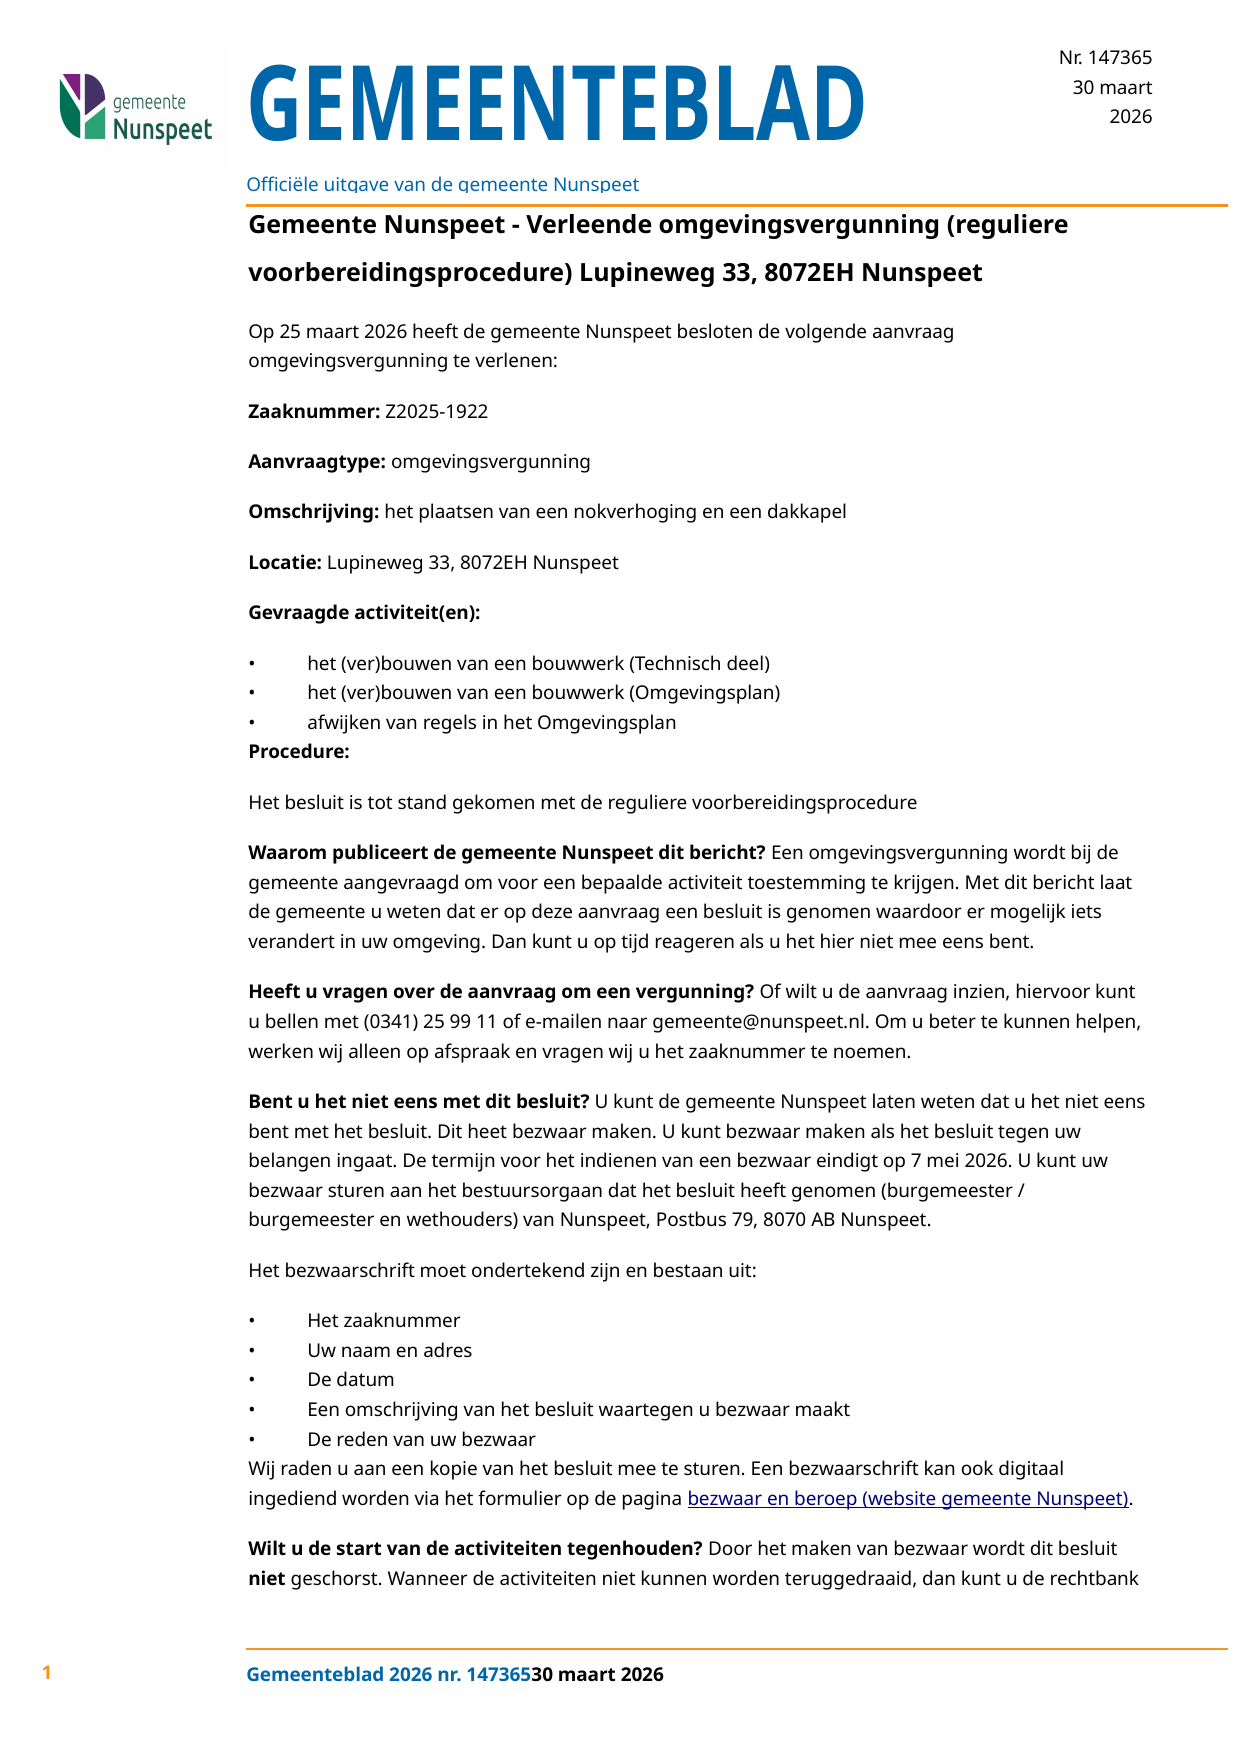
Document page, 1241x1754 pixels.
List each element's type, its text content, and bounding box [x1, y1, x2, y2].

list De datum [248, 1367, 1152, 1392]
text Heeft u vragen over de aanvraag om een vergunning? Of wilt u de aanvraag inzien, hiervoor kunt u bellen met (0341) 25 99 11 of e-mailen naar gemeente@nunspeet.nl. Om u beter te kunnen helpen, werken wij alleen op afspraak en vragen wij u het zaaknummer te noemen. [248, 979, 1152, 1064]
text Aanvraagtype: omgevingsvergunning [248, 448, 1152, 474]
text Het besluit is tot stand gekomen met de reguliere voorbereidingsprocedure [248, 789, 1152, 815]
text Bent u het niet eens met dit besluit? U kunt de gemeente Nunspeet laten weten dat u het niet eens bent met het besluit. Dit heet bezwaar maken. U kunt bezwaar maken als het besluit tegen uw belangen ingaat. De termijn voor het indienen van een bezwaar eindigt op 7 mei 2026. U kunt uw bezwaar sturen aan het bestuursorgaan dat het besluit heeft genomen (burgemeester / burgemeester en wethouders) van Nunspeet, Postbus 79, 8070 AB Nunspeet. [248, 1088, 1152, 1232]
list Uw naam en adres [248, 1337, 1152, 1363]
text Locatie: Lupineweg 33, 8072EH Nunspeet [248, 549, 1152, 575]
picture [41, 47, 231, 172]
text Wij raden u aan een kopie van het besluit mee te sturen. Een bezwaarschrift kan ook digitaal ingediend worden via het formulier op de pagina bezwaar en beroep (website gemeente Nunspeet). [248, 1455, 1152, 1511]
text Zaaknummer: Z2025-1922 [248, 398, 1152, 424]
text Op 25 maart 2026 heeft de gemeente Nunspeet besloten de volgende aanvraag omgevingsvergunning te verlenen: [248, 318, 1152, 373]
text Omschrijving: het plaatsen van een nokverhoging en een dakkapel [248, 499, 1152, 524]
text Gemeente Nunspeet - Verleende omgevingsvergunning (reguliere voorbereidingsprocedure) Lupineweg 33, 8072EH Nunspeet [248, 207, 1152, 288]
list De reden van uw bezwaar [248, 1426, 1152, 1452]
list het (ver)bouwen van een bouwwerk (Technisch deel) [248, 650, 1152, 676]
list Een omschrijving van het besluit waartegen u bezwaar maakt [248, 1396, 1152, 1422]
text Gevraagde activiteit(en): [248, 599, 1152, 625]
list afwijken van regels in het Omgevingsplan [248, 709, 1152, 735]
text Wilt u de start van de activiteiten tegenhouden? Door het maken van bezwaar wordt dit besluit niet geschorst. Wanneer de activiteiten niet kunnen worden teruggedraaid, dan kunt u de rechtbank [248, 1535, 1152, 1591]
list het (ver)bouwen van een bouwwerk (Omgevingsplan) [248, 679, 1152, 705]
text Het bezwaarschrift moet ondertekend zijn en bestaan uit: [248, 1257, 1152, 1283]
text Waarom publiceert de gemeente Nunspeet dit bericht? Een omgevingsvergunning wordt bij de gemeente aangevraagd om voor een bepaalde activiteit toestemming te krijgen. Met dit bericht laat de gemeente u weten dat er op deze aanvraag een besluit is genomen waardoor er mogelijk iets verandert in uw omgeving. Dan kunt u op tijd reageren als u het hier niet mee eens bent. [248, 839, 1152, 954]
list Het zaaknummer [248, 1307, 1152, 1333]
text Procedure: [248, 739, 1152, 764]
